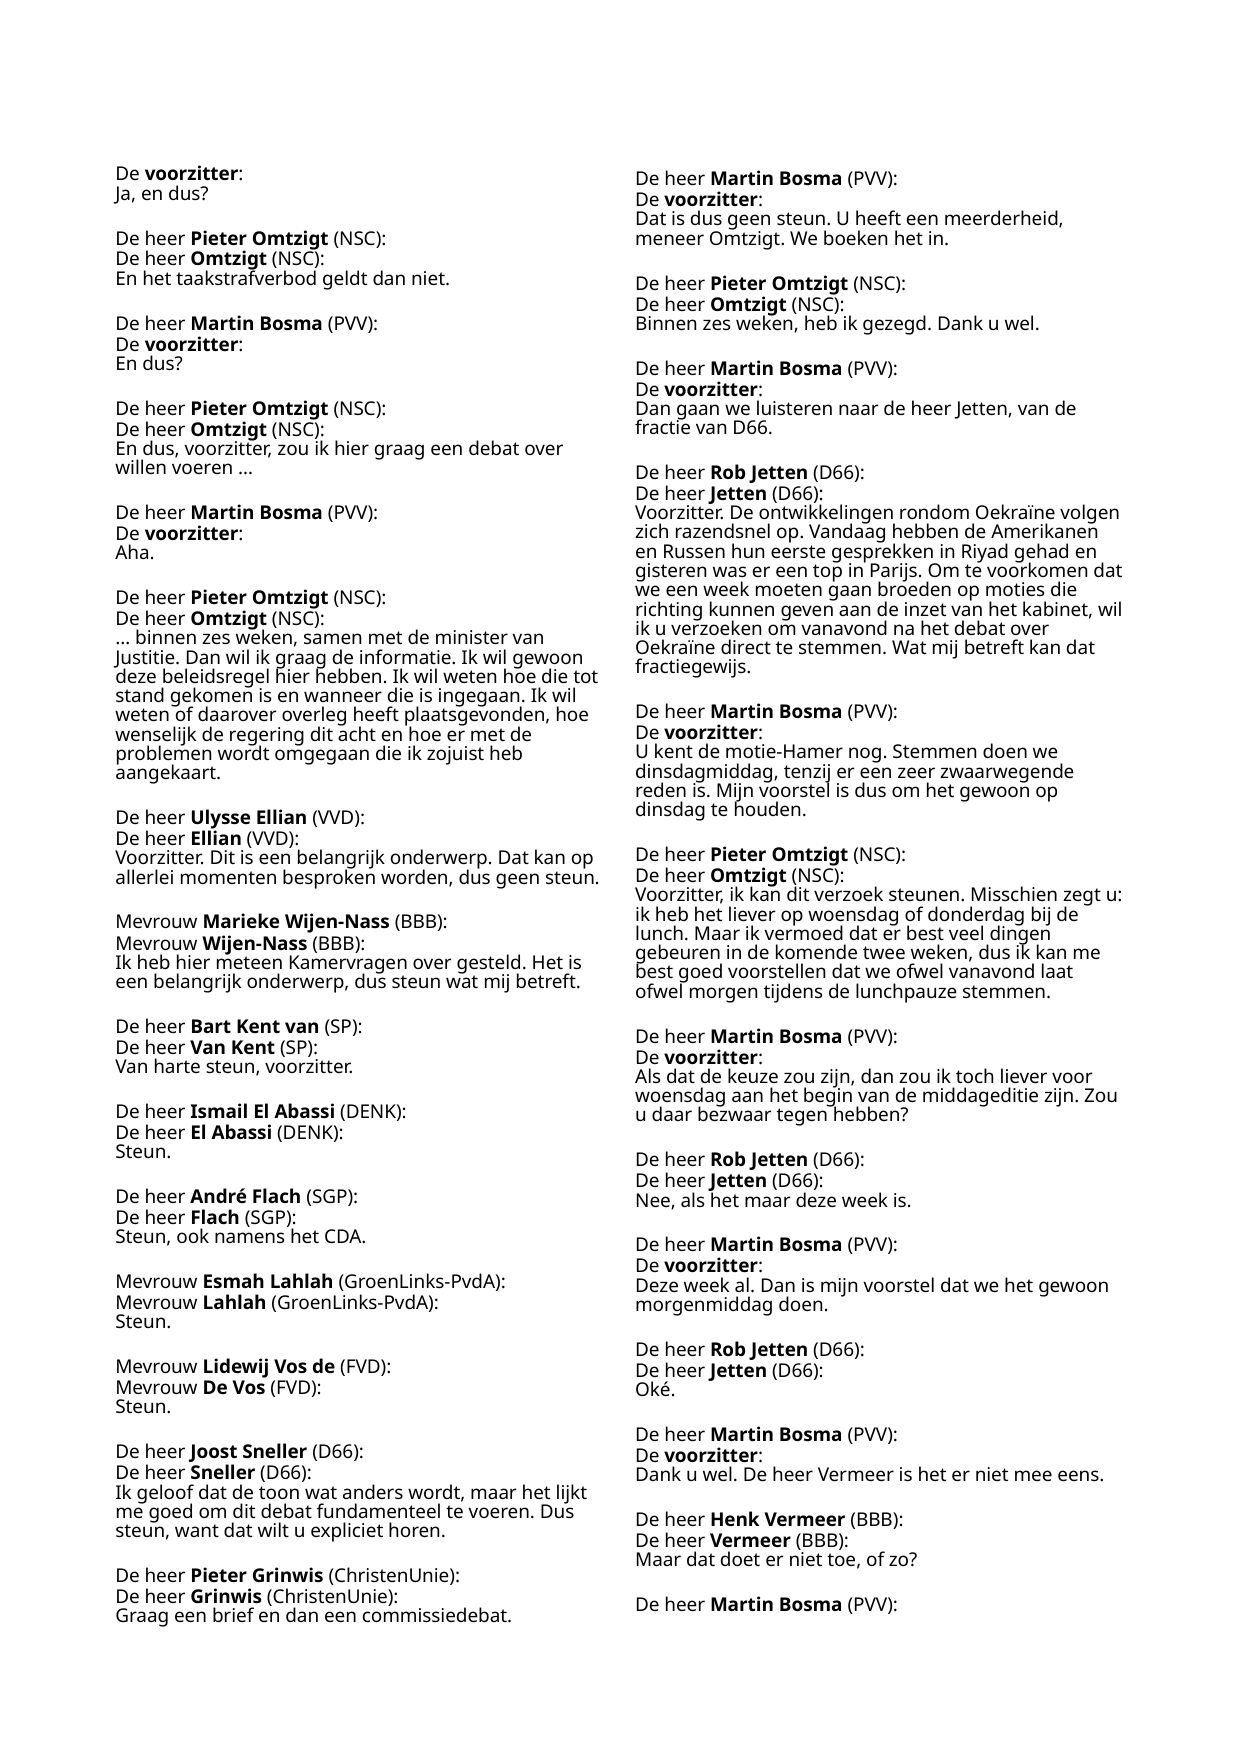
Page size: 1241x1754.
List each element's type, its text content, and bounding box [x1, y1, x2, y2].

text Ja, en dus? [115, 184, 605, 204]
text De heer Pieter Grinwis (ChristenUnie): [115, 1562, 605, 1588]
text De voorzitter: [635, 1447, 1125, 1466]
text Van harte steun, voorzitter. [115, 1058, 605, 1077]
text De heer Martin Bosma (PVV): [635, 1421, 1125, 1447]
text De heer Martin Bosma (PVV): [635, 1232, 1125, 1257]
text Steun. [115, 1143, 605, 1162]
text Maar dat doet er niet toe, of zo? [635, 1551, 1125, 1571]
text Graag een brief en dan een commissiedebat. [115, 1607, 605, 1627]
text De heer Martin Bosma (PVV): [635, 1023, 1125, 1049]
text Als dat de keuze zou zijn, dan zou ik toch liever voor woensdag aan het begin van de middageditie zijn. Zou u daar bezwaar tegen hebben? [635, 1068, 1125, 1126]
text De voorzitter: [635, 191, 1125, 210]
text De heer Pieter Omtzigt (NSC): [635, 270, 1125, 296]
text De heer Martin Bosma (PVV): [115, 310, 605, 336]
text De heer Bart Kent van (SP): [115, 1013, 605, 1039]
text De voorzitter: [115, 165, 605, 184]
text De heer Ulysse Ellian (VVD): [115, 804, 605, 830]
text De heer Pieter Omtzigt (NSC): [115, 225, 605, 250]
text Mevrouw De Vos (FVD): [115, 1379, 605, 1398]
text De voorzitter: [635, 381, 1125, 400]
text De heer Omtzigt (NSC): [115, 250, 605, 270]
text Ik geloof dat de toon wat anders wordt, maar het lijkt me goed om dit debat fundamenteel te voeren. Dus steun, want dat wilt u expliciet horen. [115, 1484, 605, 1541]
text De heer Martin Bosma (PVV): [635, 165, 1125, 191]
text De heer Rob Jetten (D66): [635, 1336, 1125, 1362]
text Nee, als het maar deze week is. [635, 1192, 1125, 1211]
text De heer Omtzigt (NSC): [635, 867, 1125, 886]
text Dan gaan we luisteren naar de heer Jetten, van de fractie van D66. [635, 400, 1125, 438]
text De heer Rob Jetten (D66): [635, 459, 1125, 485]
text Aha. [115, 544, 605, 563]
text De heer Joost Sneller (D66): [115, 1439, 605, 1464]
text Steun. [115, 1313, 605, 1333]
text De voorzitter: [115, 336, 605, 355]
text De heer Sneller (D66): [115, 1464, 605, 1484]
text De heer Martin Bosma (PVV): [635, 355, 1125, 381]
text De heer Flach (SGP): [115, 1209, 605, 1228]
text De voorzitter: [635, 1049, 1125, 1068]
text Voorzitter, ik kan dit verzoek steunen. Misschien zegt u: ik heb het liever op woensdag of donderdag bij de lunch. Maar ik vermoed dat er best veel dingen gebeuren in de komende twee weken, dus ik kan me best goed voorstellen dat we ofwel vanavond laat ofwel morgen tijdens de lunchpauze stemmen. [635, 886, 1125, 1002]
text De heer Grinwis (ChristenUnie): [115, 1588, 605, 1607]
text Voorzitter. De ontwikkelingen rondom Oekraïne volgen zich razendsnel op. Vandaag hebben de Amerikanen en Russen hun eerste gesprekken in Riyad gehad en gisteren was er een top in Parijs. Om te voorkomen dat we een week moeten gaan broeden op moties die richting kunnen geven aan de inzet van het kabinet, wil ik u verzoeken om vanavond na het debat over Oekraïne direct te stemmen. Wat mij betreft kan dat fractiegewijs. [635, 504, 1125, 678]
text Steun, ook namens het CDA. [115, 1228, 605, 1248]
text De heer Rob Jetten (D66): [635, 1147, 1125, 1172]
text De heer Henk Vermeer (BBB): [635, 1506, 1125, 1532]
text De voorzitter: [635, 724, 1125, 743]
text Dank u wel. De heer Vermeer is het er niet mee eens. [635, 1466, 1125, 1485]
text U kent de motie-Hamer nog. Stemmen doen we dinsdagmiddag, tenzij er een zeer zwaarwegende reden is. Mijn voorstel is dus om het gewoon op dinsdag te houden. [635, 743, 1125, 821]
text De heer Pieter Omtzigt (NSC): [635, 841, 1125, 867]
text De heer Pieter Omtzigt (NSC): [115, 395, 605, 421]
text De heer El Abassi (DENK): [115, 1124, 605, 1143]
text De heer Omtzigt (NSC): [115, 610, 605, 629]
text De heer André Flach (SGP): [115, 1183, 605, 1209]
text De heer Omtzigt (NSC): [115, 421, 605, 440]
text Mevrouw Wijen-Nass (BBB): [115, 934, 605, 954]
text Deze week al. Dan is mijn voorstel dat we het gewoon morgenmiddag doen. [635, 1277, 1125, 1315]
text De heer Jetten (D66): [635, 485, 1125, 504]
text De heer Martin Bosma (PVV): [635, 698, 1125, 724]
text … binnen zes weken, samen met de minister van Justitie. Dan wil ik graag de informatie. Ik wil gewoon deze beleidsregel hier hebben. Ik wil weten hoe die tot stand gekomen is en wanneer die is ingegaan. Ik wil weten of daarover overleg heeft plaatsgevonden, hoe wenselijk de regering dit acht en hoe er met de problemen wordt omgegaan die ik zojuist heb aangekaart. [115, 629, 605, 783]
text En dus, voorzitter, zou ik hier graag een debat over willen voeren … [115, 440, 605, 478]
text Mevrouw Marieke Wijen-Nass (BBB): [115, 909, 605, 934]
text De heer Ismail El Abassi (DENK): [115, 1098, 605, 1124]
text Dat is dus geen steun. U heeft een meerderheid, meneer Omtzigt. We boeken het in. [635, 210, 1125, 249]
text En het taakstrafverbod geldt dan niet. [115, 270, 605, 289]
text Ik heb hier meteen Kamervragen over gesteld. Het is een belangrijk onderwerp, dus steun wat mij betreft. [115, 954, 605, 992]
text De voorzitter: [635, 1257, 1125, 1277]
text Mevrouw Lahlah (GroenLinks-PvdA): [115, 1294, 605, 1313]
text Binnen zes weken, heb ik gezegd. Dank u wel. [635, 315, 1125, 334]
text De heer Jetten (D66): [635, 1362, 1125, 1381]
text De heer Van Kent (SP): [115, 1039, 605, 1058]
text Oké. [635, 1381, 1125, 1400]
text De heer Martin Bosma (PVV): [115, 499, 605, 525]
text Mevrouw Esmah Lahlah (GroenLinks-PvdA): [115, 1268, 605, 1294]
text De heer Vermeer (BBB): [635, 1532, 1125, 1551]
text Steun. [115, 1398, 605, 1418]
text De heer Ellian (VVD): [115, 830, 605, 849]
text Mevrouw Lidewij Vos de (FVD): [115, 1353, 605, 1379]
text En dus? [115, 355, 605, 374]
text Voorzitter. Dit is een belangrijk onderwerp. Dat kan op allerlei momenten besproken worden, dus geen steun. [115, 849, 605, 888]
text De heer Martin Bosma (PVV): [635, 1591, 1125, 1617]
text De heer Jetten (D66): [635, 1172, 1125, 1192]
text De heer Omtzigt (NSC): [635, 296, 1125, 315]
text De voorzitter: [115, 525, 605, 544]
text De heer Pieter Omtzigt (NSC): [115, 584, 605, 610]
